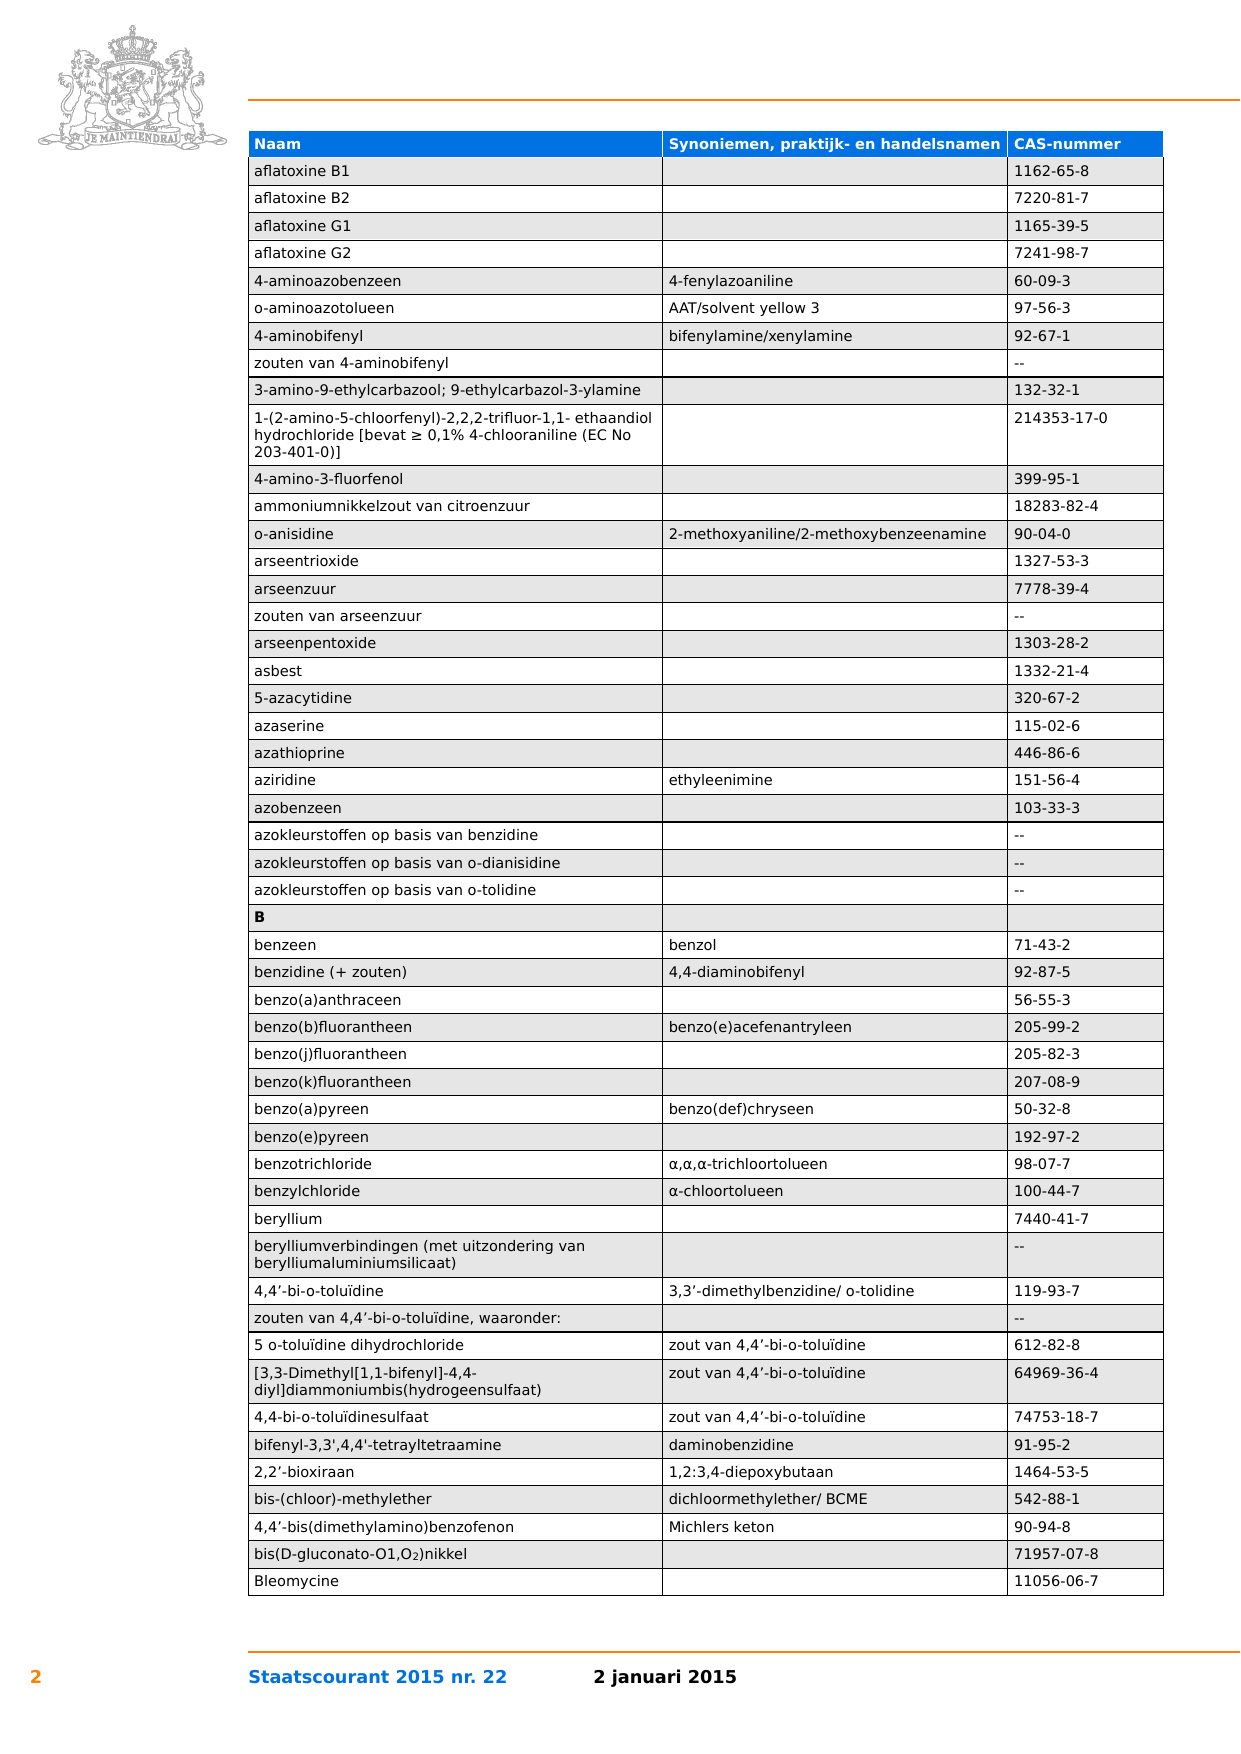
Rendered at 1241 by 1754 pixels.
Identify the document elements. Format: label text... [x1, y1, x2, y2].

table_cell 5 o-toluïdine dihydrochloride [249, 1333, 662, 1359]
table_cell beryllium [249, 1206, 662, 1232]
table_cell 5-azacytidine [249, 685, 662, 712]
table_cell [663, 905, 1007, 931]
table_cell benzol [663, 932, 1007, 958]
table_cell [663, 795, 1007, 821]
table_cell azathioprine [249, 740, 662, 767]
table_cell 56-55-3 [1008, 987, 1163, 1013]
table_cell [663, 576, 1007, 602]
table_cell -- [1008, 350, 1163, 376]
table_cell asbest [249, 658, 662, 684]
table_cell azokleurstoffen op basis van o-dianisidine [249, 850, 662, 876]
table_cell bis-(chloor)-methylether [249, 1486, 662, 1513]
table_cell [663, 850, 1007, 876]
table_cell 3-amino-9-ethylcarbazool; 9-ethylcarbazol-3-ylamine [249, 378, 662, 404]
table_cell arseenpentoxide [249, 631, 662, 657]
table_header Naam [249, 131, 662, 157]
table_cell -- [1008, 850, 1163, 876]
table_cell 205-82-3 [1008, 1042, 1163, 1068]
table_cell 2,2’-bioxiraan [249, 1459, 662, 1485]
table_cell 74753-18-7 [1008, 1404, 1163, 1431]
table_cell 4-aminobifenyl [249, 323, 662, 349]
table_cell [663, 1206, 1007, 1232]
table_cell 7241-98-7 [1008, 241, 1163, 267]
table_cell 1-(2-amino-5-chloorfenyl)-2,2,2-trifluor-1,1- ethaandiol hydrochloride [bevat ≥ 0,1% 4-chlooraniline (EC No 203-401-0)] [249, 405, 662, 465]
table_cell azokleurstoffen op basis van o-tolidine [249, 877, 662, 903]
table_cell ammoniumnikkelzout van citroenzuur [249, 494, 662, 520]
table_cell -- [1008, 1233, 1163, 1277]
table_cell 1303-28-2 [1008, 631, 1163, 657]
table_cell dichloormethylether/ BCME [663, 1486, 1007, 1513]
table_cell benzo(k)fluorantheen [249, 1069, 662, 1095]
table_cell [663, 713, 1007, 739]
table_cell benzotrichloride [249, 1151, 662, 1177]
table_cell [663, 1541, 1007, 1568]
table_cell benzo(j)fluorantheen [249, 1042, 662, 1068]
table_cell [663, 405, 1007, 465]
table_cell Bleomycine [249, 1569, 662, 1595]
table_cell 207-08-9 [1008, 1069, 1163, 1095]
table_cell [663, 494, 1007, 520]
table_cell B [249, 905, 662, 931]
table_cell 1464-53-5 [1008, 1459, 1163, 1485]
table_cell -- [1008, 1305, 1163, 1331]
table_cell [663, 877, 1007, 903]
table_cell arseenzuur [249, 576, 662, 602]
table_cell [663, 1569, 1007, 1595]
table_cell 205-99-2 [1008, 1014, 1163, 1041]
table_cell benzidine (+ zouten) [249, 959, 662, 986]
table_cell -- [1008, 877, 1163, 903]
table_cell aziridine [249, 768, 662, 794]
table_cell benzo(a)pyreen [249, 1096, 662, 1123]
table_cell 119-93-7 [1008, 1278, 1163, 1304]
table_cell 612-82-8 [1008, 1333, 1163, 1359]
table_cell [663, 466, 1007, 493]
table_cell [3,3-Dimethyl[1,1-bifenyl]-4,4-diyl]diammoniumbis(hydrogeensulfaat) [249, 1360, 662, 1403]
table_cell α,α,α-trichloortolueen [663, 1151, 1007, 1177]
table_cell daminobenzidine [663, 1432, 1007, 1458]
table_cell 1332-21-4 [1008, 658, 1163, 684]
table_cell benzo(e)acefenantryleen [663, 1014, 1007, 1041]
table_cell 399-95-1 [1008, 466, 1163, 493]
table_cell Michlers keton [663, 1514, 1007, 1540]
table_cell [663, 740, 1007, 767]
table_cell 4,4’-bi-o-toluïdine [249, 1278, 662, 1304]
table_cell arseentrioxide [249, 549, 662, 575]
table_cell 4,4-bi-o-toluïdinesulfaat [249, 1404, 662, 1431]
table_cell [663, 987, 1007, 1013]
table_cell [663, 549, 1007, 575]
table_cell aflatoxine B2 [249, 186, 662, 212]
table_cell 1,2:3,4-diepoxybutaan [663, 1459, 1007, 1485]
table_cell bis(D-gluconato-O1,O2)nikkel [249, 1541, 662, 1568]
table_cell aflatoxine G2 [249, 241, 662, 267]
table_cell [663, 685, 1007, 712]
table_cell 7440-41-7 [1008, 1206, 1163, 1232]
table_cell -- [1008, 603, 1163, 629]
table_cell 64969-36-4 [1008, 1360, 1163, 1403]
table_cell [663, 1042, 1007, 1068]
table_cell 320-67-2 [1008, 685, 1163, 712]
table_cell 50-32-8 [1008, 1096, 1163, 1123]
table_cell benzo(a)anthraceen [249, 987, 662, 1013]
table_cell zout van 4,4’-bi-o-toluïdine [663, 1404, 1007, 1431]
table_cell azobenzeen [249, 795, 662, 821]
table_cell 92-67-1 [1008, 323, 1163, 349]
table_cell [663, 1069, 1007, 1095]
table_cell benzylchloride [249, 1179, 662, 1205]
table_cell 98-07-7 [1008, 1151, 1163, 1177]
table_cell 3,3’-dimethylbenzidine/ o-tolidine [663, 1278, 1007, 1304]
table_cell [663, 186, 1007, 212]
table_cell 1162-65-8 [1008, 158, 1163, 185]
table_cell benzeen [249, 932, 662, 958]
table_cell azaserine [249, 713, 662, 739]
table_cell benzo(e)pyreen [249, 1124, 662, 1150]
table_header Synoniemen, praktijk- en handelsnamen [663, 131, 1007, 157]
table_cell [663, 658, 1007, 684]
picture [38, 25, 227, 150]
table_cell 60-09-3 [1008, 268, 1163, 294]
table_cell zouten van 4-aminobifenyl [249, 350, 662, 376]
table_cell [663, 631, 1007, 657]
table_cell 91-95-2 [1008, 1432, 1163, 1458]
table_cell zout van 4,4’-bi-o-toluïdine [663, 1333, 1007, 1359]
table_cell 97-56-3 [1008, 295, 1163, 322]
table_cell 4-aminoazobenzeen [249, 268, 662, 294]
table_cell [663, 158, 1007, 185]
table_cell 2-methoxyaniline/2-methoxybenzeenamine [663, 521, 1007, 547]
table_cell [663, 213, 1007, 239]
table_cell 90-94-8 [1008, 1514, 1163, 1540]
table_cell [663, 350, 1007, 376]
table_cell 192-97-2 [1008, 1124, 1163, 1150]
table_cell 71-43-2 [1008, 932, 1163, 958]
table_cell berylliumverbindingen (met uitzondering van berylliumaluminiumsilicaat) [249, 1233, 662, 1277]
table_cell 1327-53-3 [1008, 549, 1163, 575]
table_cell 446-86-6 [1008, 740, 1163, 767]
table_cell [663, 1233, 1007, 1277]
table_cell 1165-39-5 [1008, 213, 1163, 239]
table_cell 7220-81-7 [1008, 186, 1163, 212]
table_cell 542-88-1 [1008, 1486, 1163, 1513]
table_cell [1008, 905, 1163, 931]
table_cell zouten van arseenzuur [249, 603, 662, 629]
table_cell o-aminoazotolueen [249, 295, 662, 322]
table_cell bifenyl-3,3',4,4'-tetrayltetraamine [249, 1432, 662, 1458]
table_cell aflatoxine B1 [249, 158, 662, 185]
table_cell benzo(b)fluorantheen [249, 1014, 662, 1041]
table_cell [663, 1305, 1007, 1331]
table_cell 4-amino-3-fluorfenol [249, 466, 662, 493]
table_cell 7778-39-4 [1008, 576, 1163, 602]
table_cell 115-02-6 [1008, 713, 1163, 739]
table_cell α-chloortolueen [663, 1179, 1007, 1205]
table_cell o-anisidine [249, 521, 662, 547]
table_header CAS-nummer [1008, 131, 1163, 157]
table_cell 71957-07-8 [1008, 1541, 1163, 1568]
table_cell azokleurstoffen op basis van benzidine [249, 823, 662, 849]
table_cell zouten van 4,4’-bi-o-toluïdine, waaronder: [249, 1305, 662, 1331]
table_cell 4-fenylazoaniline [663, 268, 1007, 294]
table_cell 151-56-4 [1008, 768, 1163, 794]
table_cell zout van 4,4’-bi-o-toluïdine [663, 1360, 1007, 1403]
table_cell 4,4’-bis(dimethylamino)benzofenon [249, 1514, 662, 1540]
table_cell 100-44-7 [1008, 1179, 1163, 1205]
table_cell 18283-82-4 [1008, 494, 1163, 520]
table_cell 4,4-diaminobifenyl [663, 959, 1007, 986]
table_cell benzo(def)chryseen [663, 1096, 1007, 1123]
table_cell 132-32-1 [1008, 378, 1163, 404]
table_cell -- [1008, 823, 1163, 849]
table_cell bifenylamine/xenylamine [663, 323, 1007, 349]
table_cell 103-33-3 [1008, 795, 1163, 821]
table_cell 11056-06-7 [1008, 1569, 1163, 1595]
table_cell 90-04-0 [1008, 521, 1163, 547]
table_cell [663, 378, 1007, 404]
table_cell [663, 603, 1007, 629]
table_cell ethyleenimine [663, 768, 1007, 794]
table_cell [663, 241, 1007, 267]
table_cell [663, 1124, 1007, 1150]
table_cell 92-87-5 [1008, 959, 1163, 986]
table_cell aflatoxine G1 [249, 213, 662, 239]
table_cell 214353-17-0 [1008, 405, 1163, 465]
table_cell AAT/solvent yellow 3 [663, 295, 1007, 322]
table_cell [663, 823, 1007, 849]
